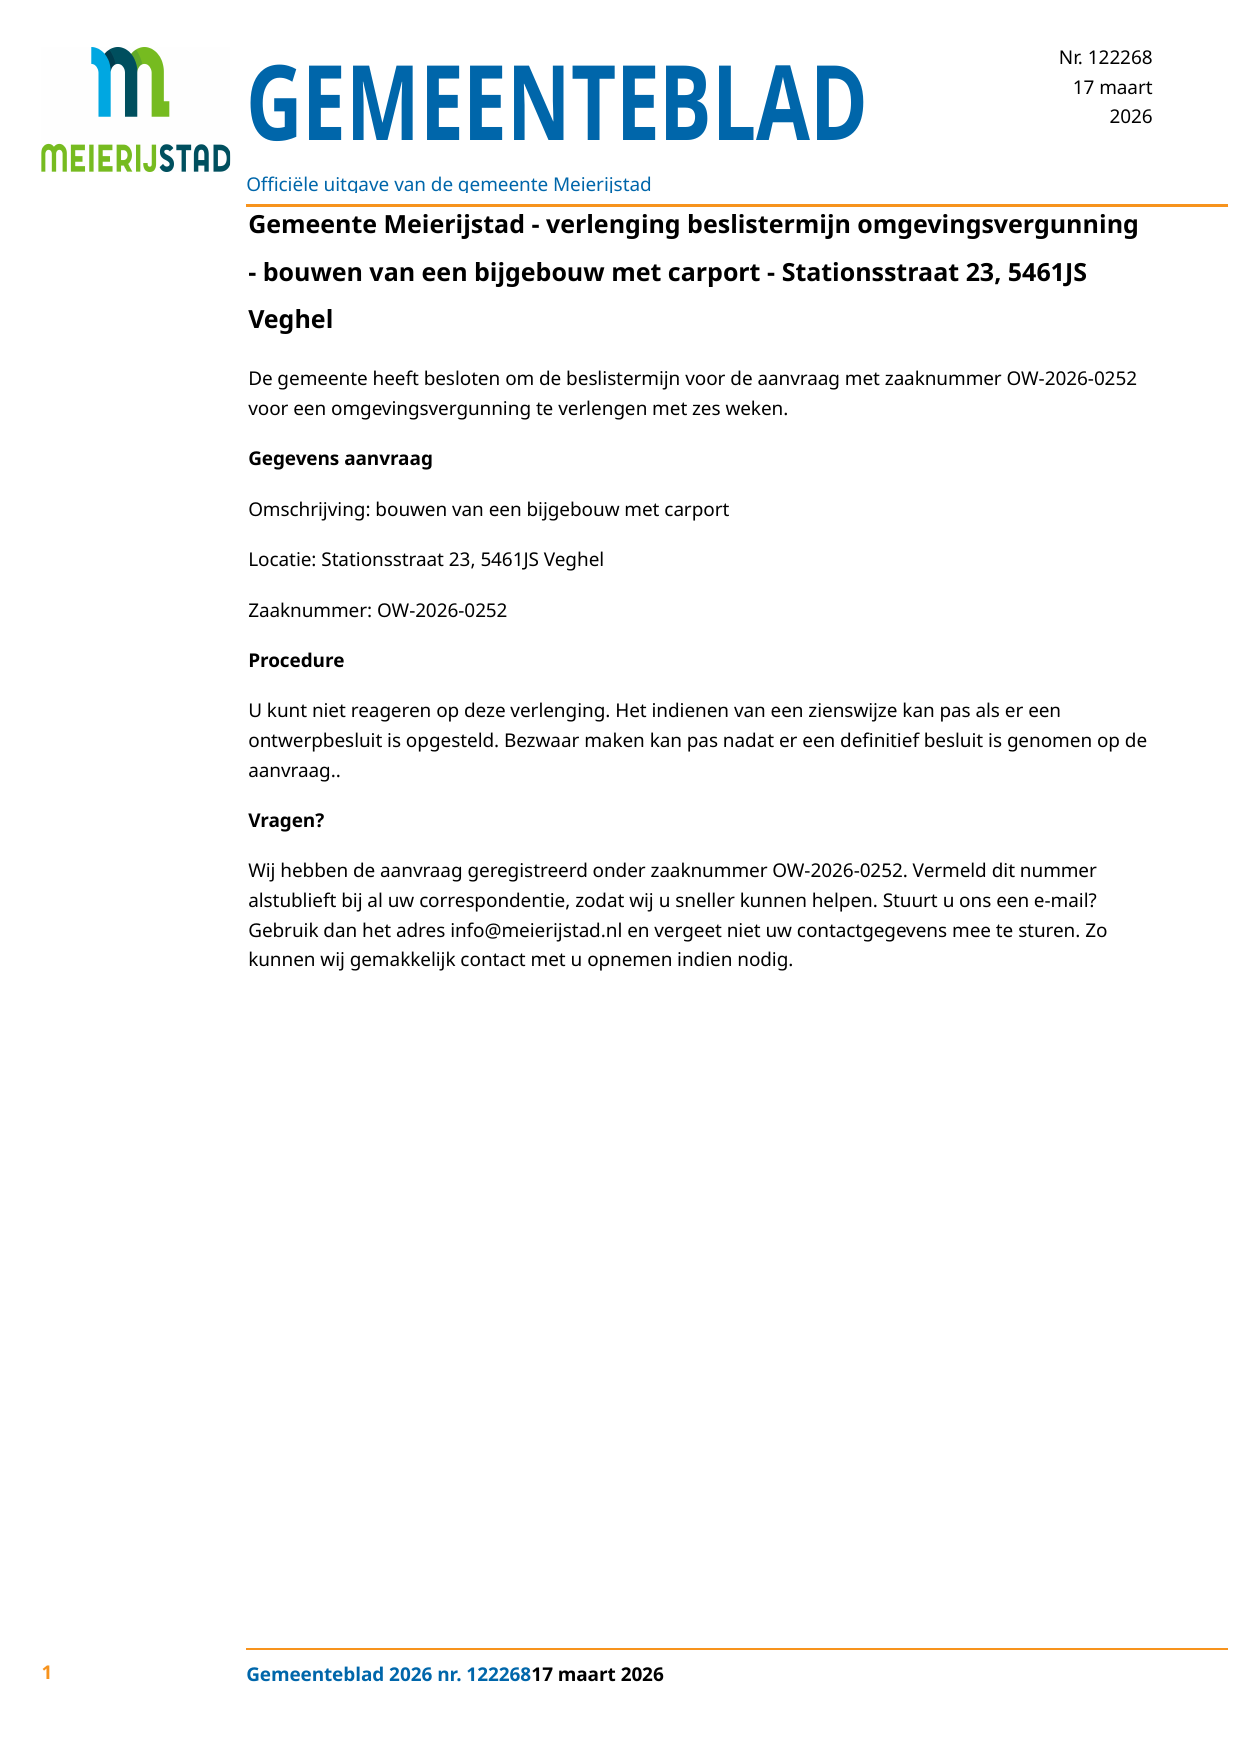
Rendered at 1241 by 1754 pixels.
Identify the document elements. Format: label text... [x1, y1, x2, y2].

text Vragen? [248, 807, 1152, 833]
text Wij hebben de aanvraag geregistreerd onder zaaknummer OW-2026-0252. Vermeld dit nummer alstublieft bij al uw correspondentie, zodat wij u sneller kunnen helpen. Stuurt u ons een e-mail? Gebruik dan het adres info@meierijstad.nl en vergeet niet uw contactgegevens mee te sturen. Zo kunnen wij gemakkelijk contact met u opnemen indien nodig. [248, 858, 1152, 972]
text De gemeente heeft besloten om de beslistermijn voor de aanvraag met zaaknummer OW-2026-0252 voor een omgevingsvergunning te verlengen met zes weken. [248, 366, 1152, 421]
text Locatie: Stationsstraat 23, 5461JS Veghel [248, 546, 1152, 572]
picture [41, 47, 231, 172]
text Gemeente Meierijstad - verlenging beslistermijn omgevingsvergunning - bouwen van een bijgebouw met carport - Stationsstraat 23, 5461JS Veghel [248, 207, 1152, 336]
text Gegevens aanvraag [248, 446, 1152, 471]
text Zaaknummer: OW-2026-0252 [248, 597, 1152, 622]
text U kunt niet reageren op deze verlenging. Het indienen van een zienswijze kan pas als er een ontwerpbesluit is opgesteld. Bezwaar maken kan pas nadat er een definitief besluit is genomen op de aanvraag.. [248, 698, 1152, 782]
text Procedure [248, 647, 1152, 673]
text Omschrijving: bouwen van een bijgebouw met carport [248, 496, 1152, 522]
